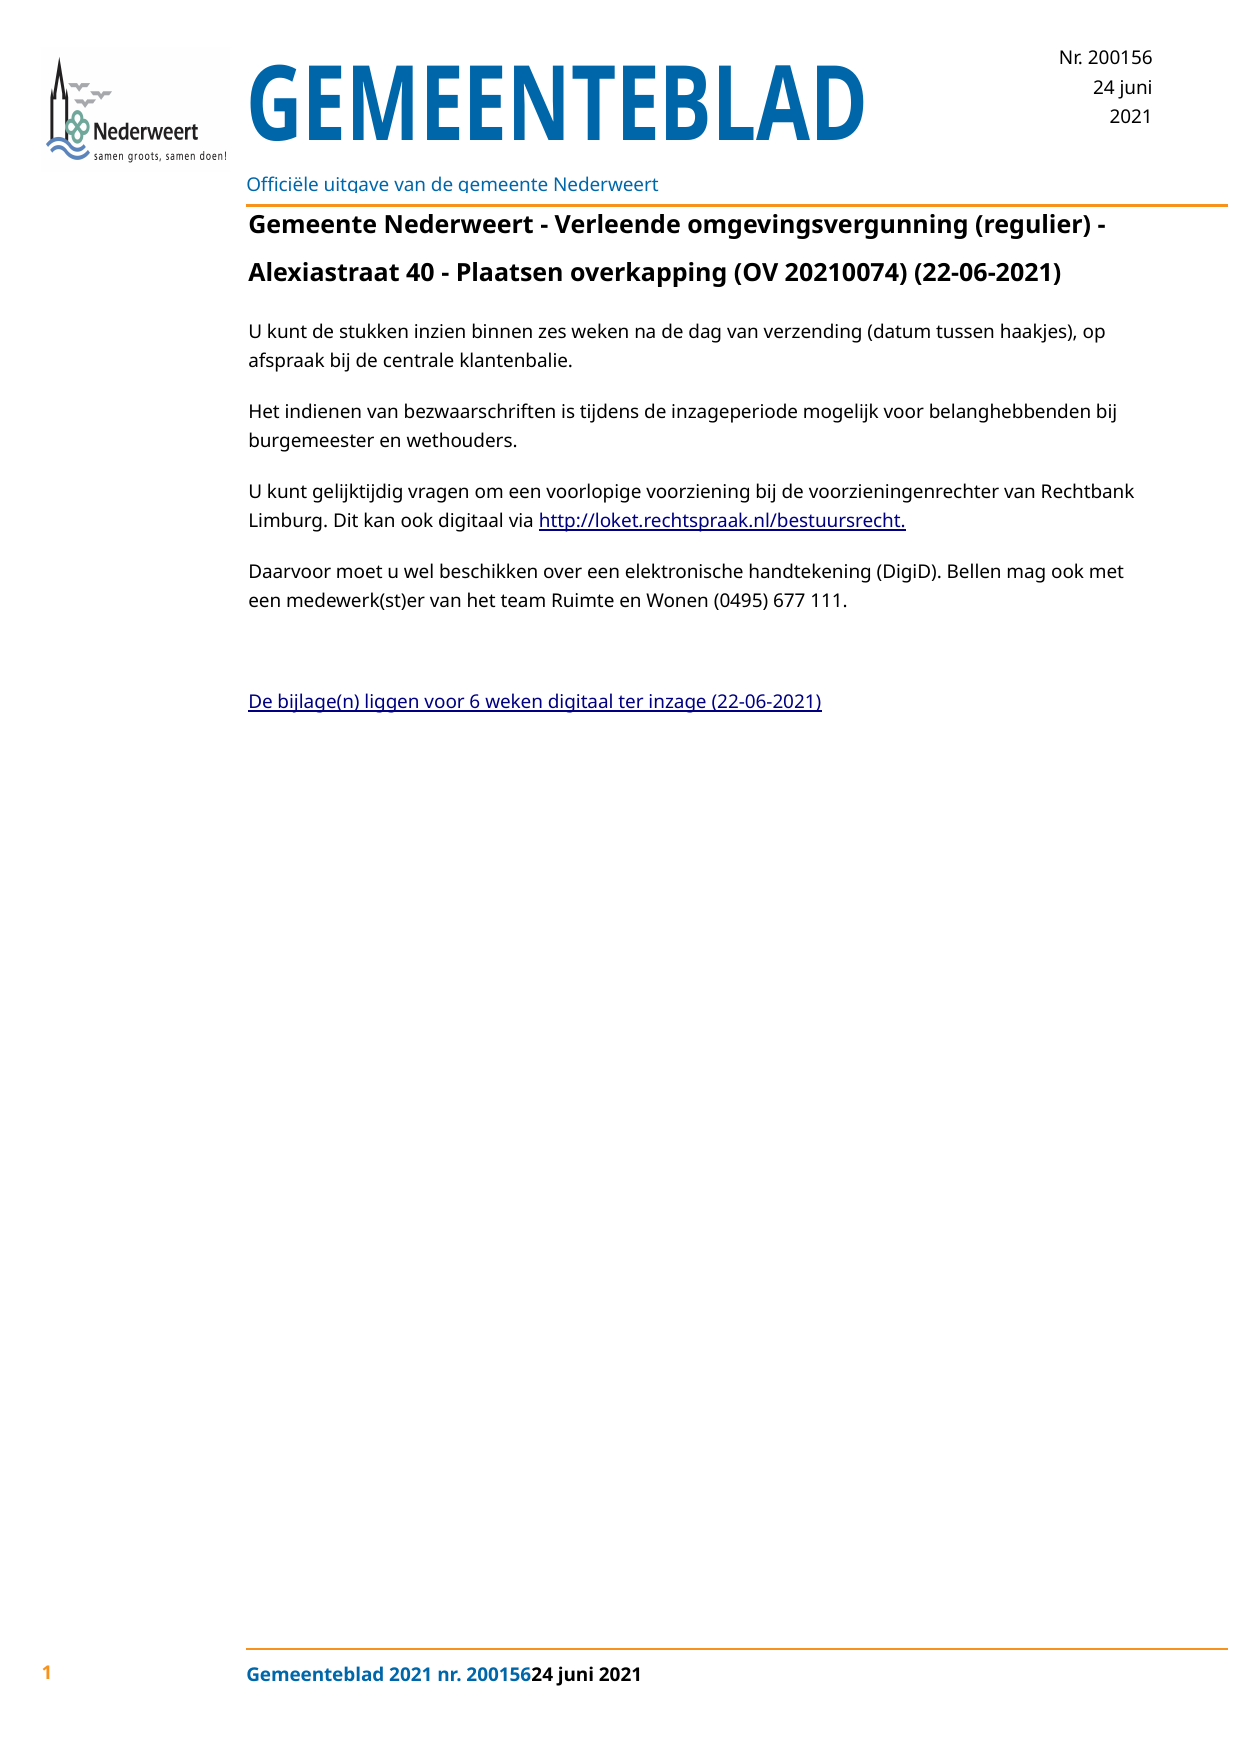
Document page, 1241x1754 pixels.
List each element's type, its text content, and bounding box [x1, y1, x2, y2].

picture [41, 47, 231, 172]
text Daarvoor moet u wel beschikken over een elektronische handtekening (DigiD). Bellen mag ook met een medewerk(st)er van het team Ruimte en Wonen (0495) 677 111. [248, 558, 1152, 613]
text U kunt gelijktijdig vragen om een voorlopige voorziening bij de voorzieningenrechter van Rechtbank Limburg. Dit kan ook digitaal via http://loket.rechtspraak.nl/bestuursrecht. [248, 478, 1152, 533]
text U kunt de stukken inzien binnen zes weken na de dag van verzending (datum tussen haakjes), op afspraak bij de centrale klantenbalie. [248, 318, 1152, 373]
text Het indienen van bezwaarschriften is tijdens de inzageperiode mogelijk voor belanghebbenden bij burgemeester en wethouders. [248, 398, 1152, 453]
text Gemeente Nederweert - Verleende omgevingsvergunning (regulier) - Alexiastraat 40 - Plaatsen overkapping (OV 20210074) (22-06-2021) [248, 207, 1152, 288]
text De bijlage(n) liggen voor 6 weken digitaal ter inzage (22-06-2021) [248, 688, 1152, 714]
